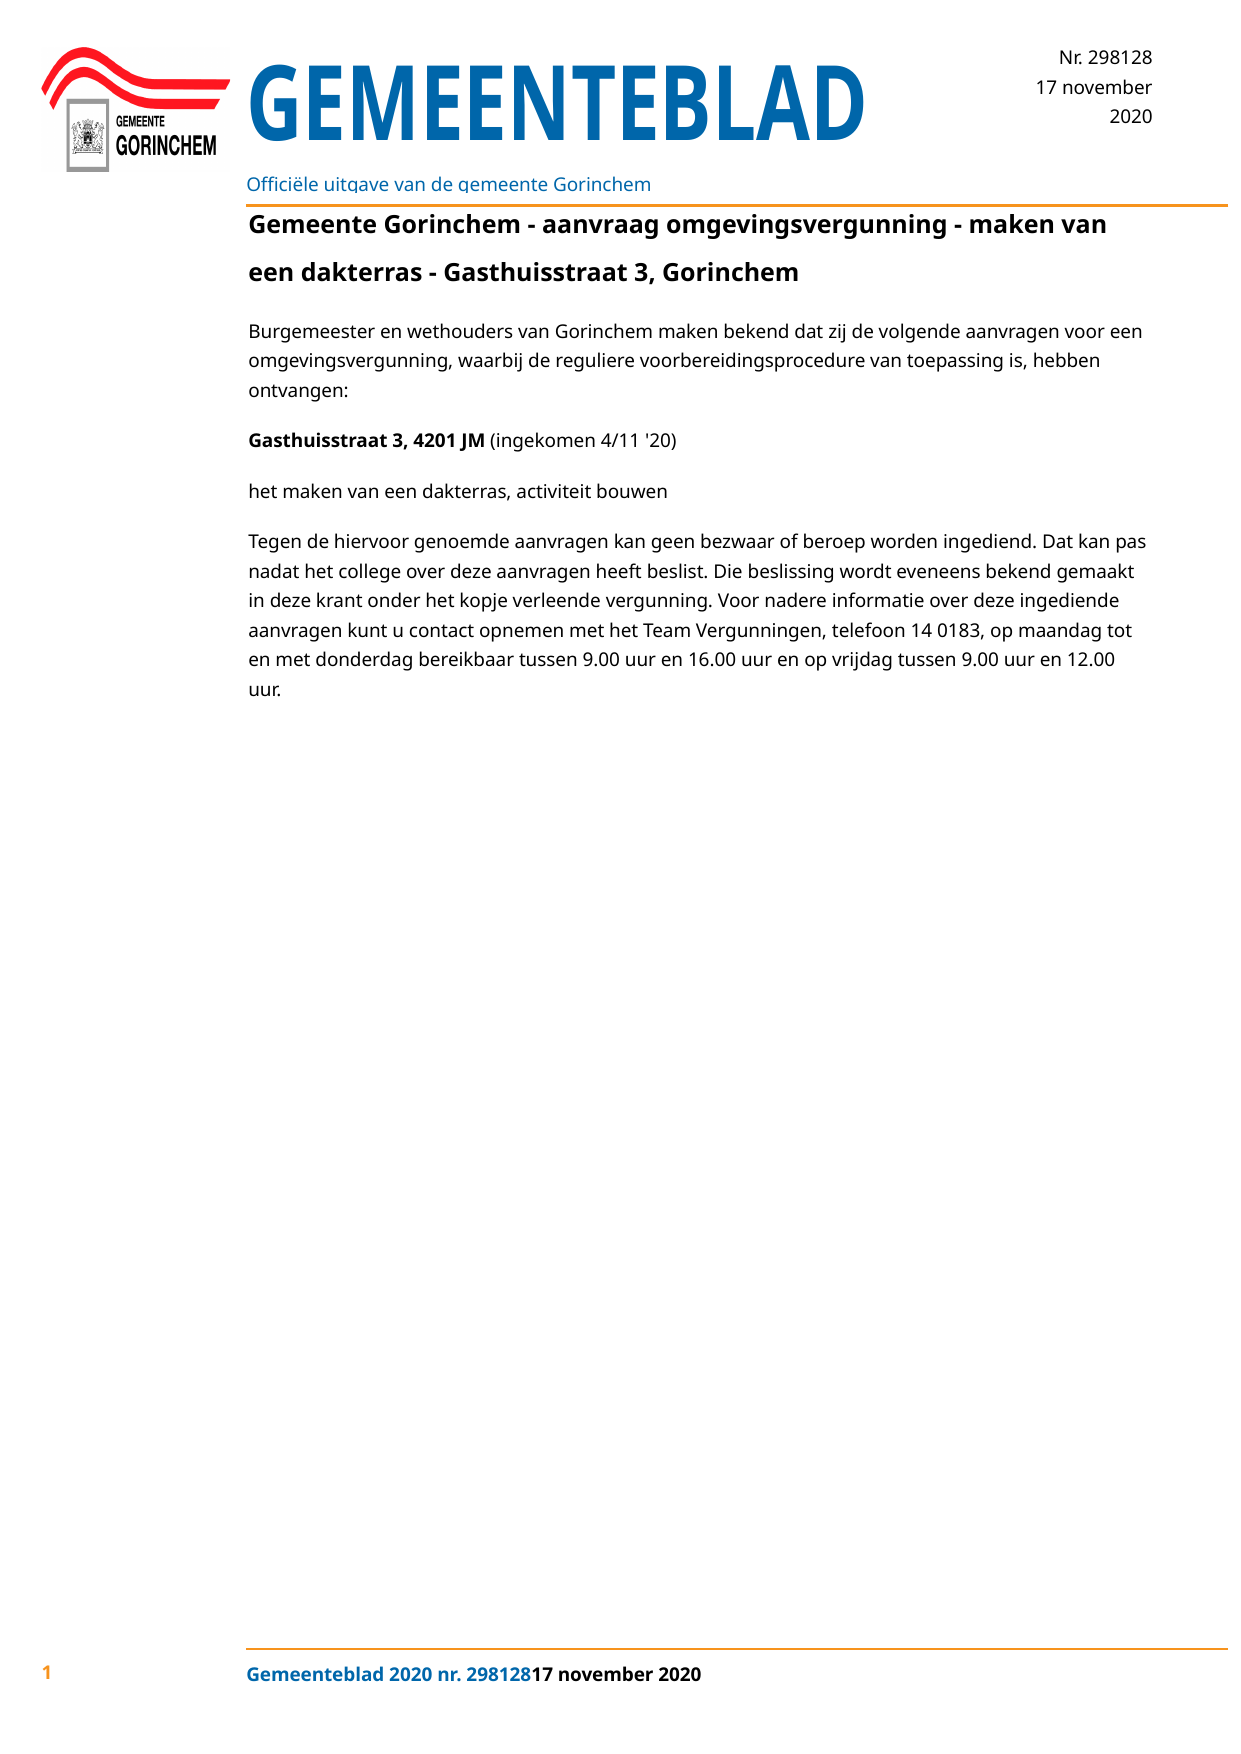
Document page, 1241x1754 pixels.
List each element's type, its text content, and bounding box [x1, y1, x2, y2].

picture [41, 47, 231, 172]
text Tegen de hiervoor genoemde aanvragen kan geen bezwaar of beroep worden ingediend. Dat kan pas nadat het college over deze aanvragen heeft beslist. Die beslissing wordt eveneens bekend gemaakt in deze krant onder het kopje verleende vergunning. Voor nadere informatie over deze ingediende aanvragen kunt u contact opnemen met het Team Vergunningen, telefoon 14 0183, op maandag tot en met donderdag bereikbaar tussen 9.00 uur en 16.00 uur en op vrijdag tussen 9.00 uur en 12.00 uur. [248, 528, 1152, 702]
text Gasthuisstraat 3, 4201 JM (ingekomen 4/11 '20) [248, 427, 1152, 453]
text het maken van een dakterras, activiteit bouwen [248, 478, 1152, 504]
text Burgemeester en wethouders van Gorinchem maken bekend dat zij de volgende aanvragen voor een omgevingsvergunning, waarbij de reguliere voorbereidingsprocedure van toepassing is, hebben ontvangen: [248, 318, 1152, 403]
text Gemeente Gorinchem - aanvraag omgevingsvergunning - maken van een dakterras - Gasthuisstraat 3, Gorinchem [248, 207, 1152, 288]
